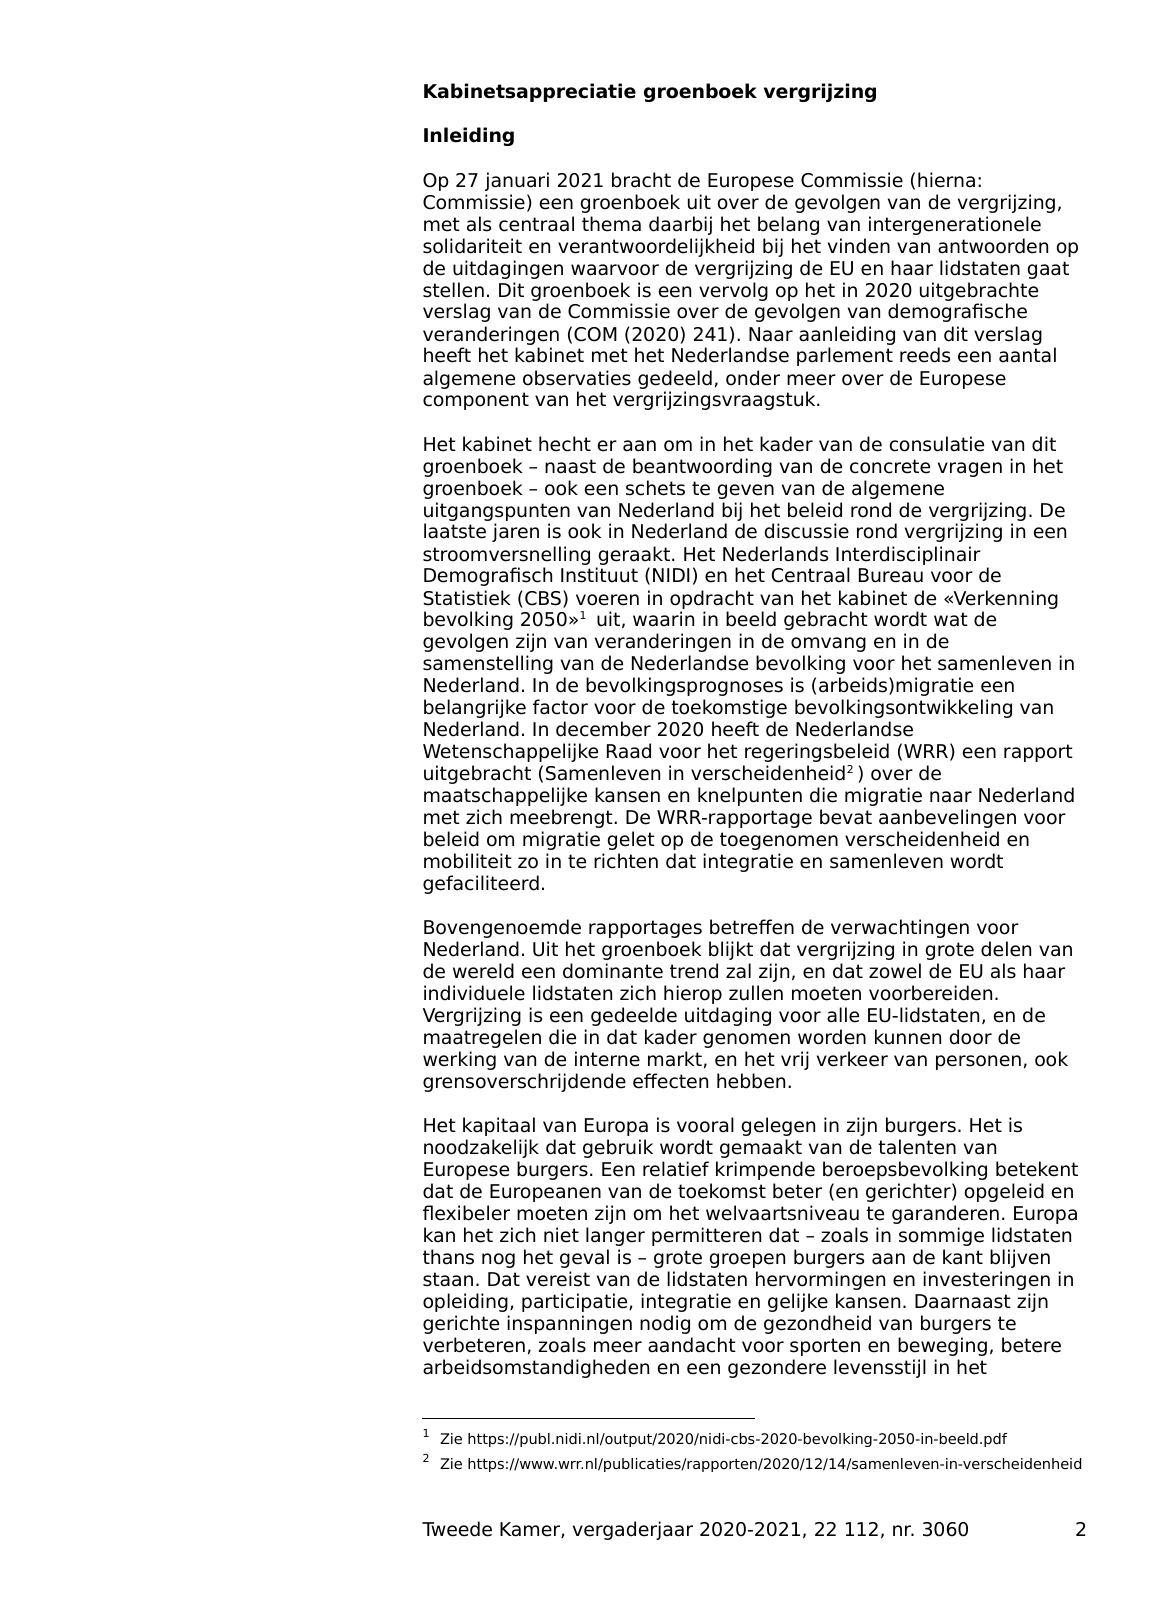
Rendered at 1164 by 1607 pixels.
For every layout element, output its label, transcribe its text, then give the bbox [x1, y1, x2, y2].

text Op 27 januari 2021 bracht de Europese Commissie (hierna: Commissie) een groenboek uit over de gevolgen van de vergrijzing, met als centraal thema daarbij het belang van intergenerationele solidariteit en verantwoordelijkheid bij het vinden van antwoorden op de uitdagingen waarvoor de vergrijzing de EU en haar lidstaten gaat stellen. Dit groenboek is een vervolg op het in 2020 uitgebrachte verslag van de Commissie over de gevolgen van demografische veranderingen (COM (2020) 241). Naar aanleiding van dit verslag heeft het kabinet met het Nederlandse parlement reeds een aantal algemene observaties gedeeld, onder meer over de Europese component van het vergrijzingsvraagstuk. [422, 169, 1087, 411]
text Bovengenoemde rapportages betreffen de verwachtingen voor Nederland. Uit het groenboek blijkt dat vergrijzing in grote delen van de wereld een dominante trend zal zijn, en dat zowel de EU als haar individuele lidstaten zich hierop zullen moeten voorbereiden. Vergrijzing is een gedeelde uitdaging voor alle EU-lidstaten, en de maatregelen die in dat kader genomen worden kunnen door de werking van de interne markt, en het vrij verkeer van personen, ook grensoverschrijdende effecten hebben. [422, 917, 1087, 1093]
text Zie https://publ.nidi.nl/output/2020/nidi-cbs-2020-bevolking-2050-in-beeld.pdf [422, 1427, 1087, 1449]
text Zie https://www.wrr.nl/publicaties/rapporten/2020/12/14/samenleven-in-verscheidenheid [422, 1452, 1087, 1474]
text Het kabinet hecht er aan om in het kader van de consulatie van dit groenboek – naast de beantwoording van de concrete vragen in het groenboek – ook een schets te geven van de algemene uitgangspunten van Nederland bij het beleid rond de vergrijzing. De laatste jaren is ook in Nederland de discussie rond vergrijzing in een stroomversnelling geraakt. Het Nederlands Interdisciplinair Demografisch Instituut (NIDI) en het Centraal Bureau voor de Statistiek (CBS) voeren in opdracht van het kabinet de «Verkenning bevolking 2050» uit, waarin in beeld gebracht wordt wat de gevolgen zijn van veranderingen in de omvang en in de samenstelling van de Nederlandse bevolking voor het samenleven in Nederland. In de bevolkingsprognoses is (arbeids)migratie een belangrijke factor voor de toekomstige bevolkingsontwikkeling van Nederland. In december 2020 heeft de Nederlandse Wetenschappelijke Raad voor het regeringsbeleid (WRR) een rapport uitgebracht (Samenleven in verscheidenheid) over de maatschappelijke kansen en knelpunten die migratie naar Nederland met zich meebrengt. De WRR-rapportage bevat aanbevelingen voor beleid om migratie gelet op de toegenomen verscheidenheid en mobiliteit zo in te richten dat integratie en samenleven wordt gefaciliteerd. [422, 433, 1087, 895]
subtitle Kabinetsappreciatie groenboek vergrijzing [422, 81, 1087, 103]
text Het kapitaal van Europa is vooral gelegen in zijn burgers. Het is noodzakelijk dat gebruik wordt gemaakt van de talenten van Europese burgers. Een relatief krimpende beroepsbevolking betekent dat de Europeanen van de toekomst beter (en gerichter) opgeleid en flexibeler moeten zijn om het welvaartsniveau te garanderen. Europa kan het zich niet langer permitteren dat – zoals in sommige lidstaten thans nog het geval is – grote groepen burgers aan de kant blijven staan. Dat vereist van de lidstaten hervormingen en investeringen in opleiding, participatie, integratie en gelijke kansen. Daarnaast zijn gerichte inspanningen nodig om de gezondheid van burgers te verbeteren, zoals meer aandacht voor sporten en beweging, betere arbeidsomstandigheden en een gezondere levensstijl in het [422, 1115, 1087, 1379]
subtitle Inleiding [422, 125, 1087, 147]
